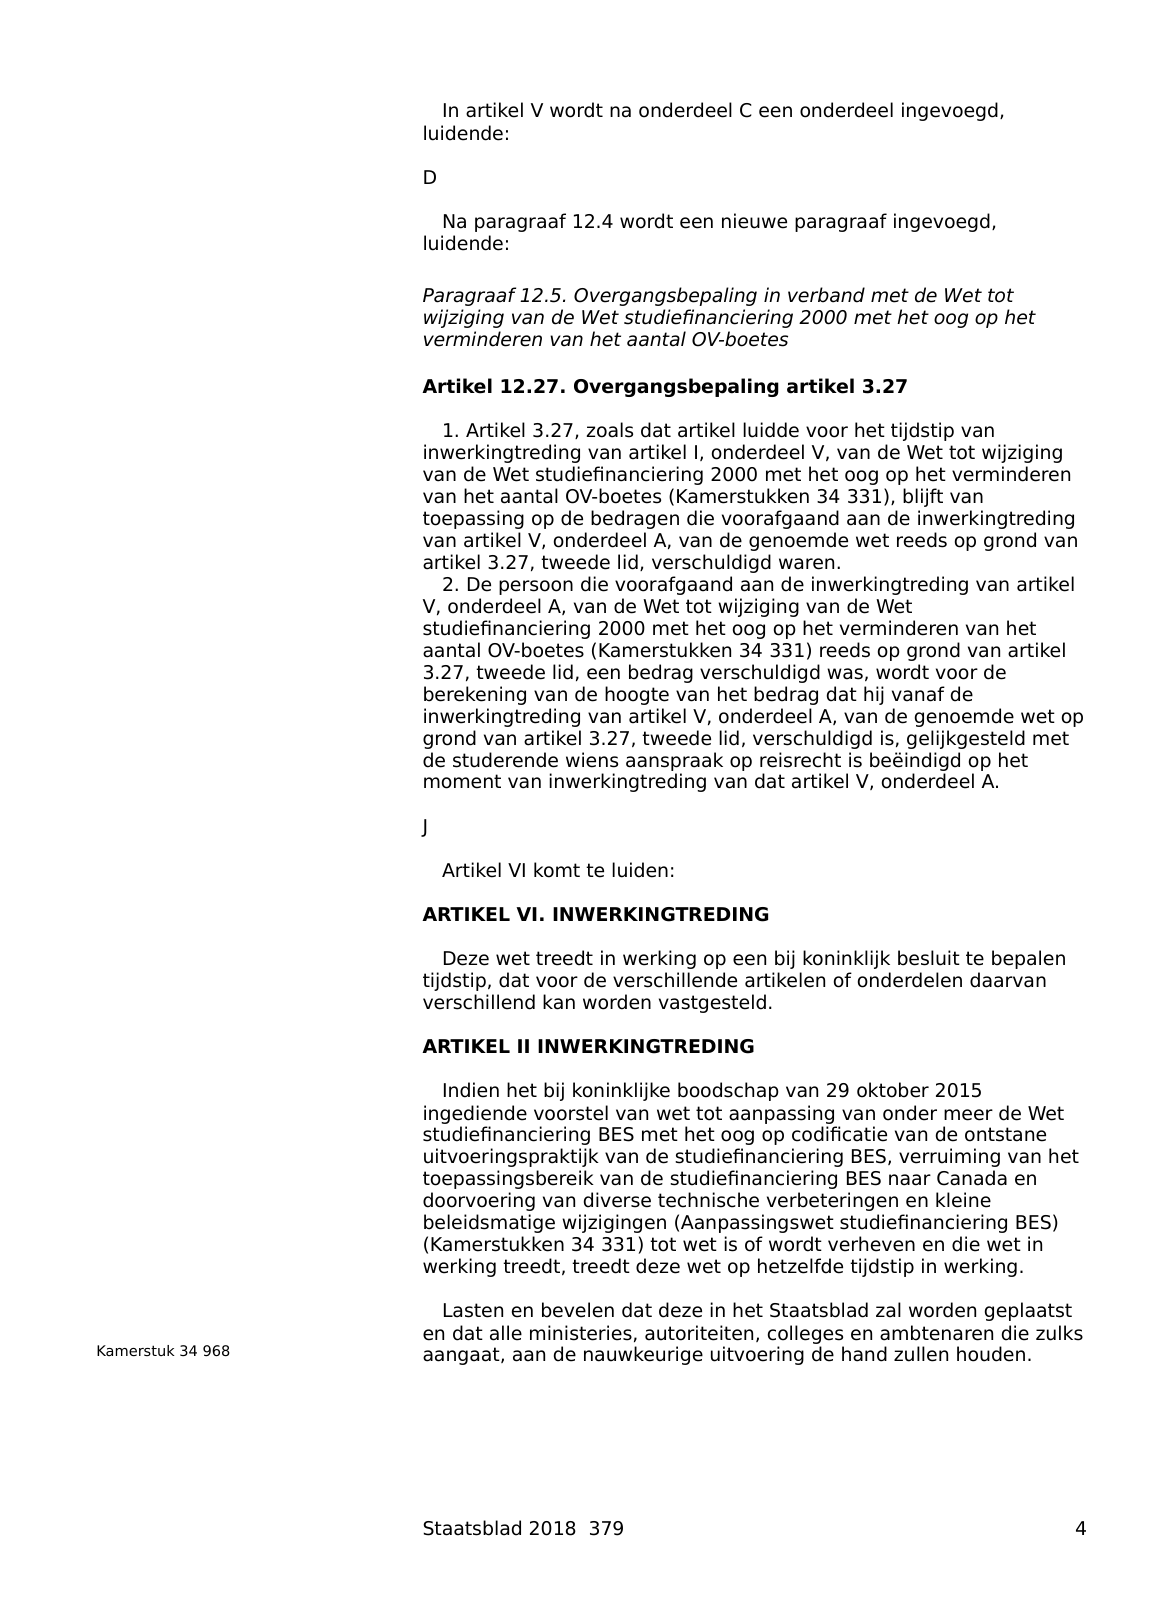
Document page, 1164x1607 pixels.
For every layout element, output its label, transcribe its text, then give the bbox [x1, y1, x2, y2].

text Artikel VI komt te luiden: [422, 860, 1087, 882]
text 1. Artikel 3.27, zoals dat artikel luidde voor het tijdstip van inwerkingtreding van artikel I, onderdeel V, van de Wet tot wijziging van de Wet studiefinanciering 2000 met het oog op het verminderen van het aantal OV-boetes (Kamerstukken 34 331), blijft van toepassing op de bedragen die voorafgaand aan de inwerkingtreding van artikel V, onderdeel A, van de genoemde wet reeds op grond van artikel 3.27, tweede lid, verschuldigd waren. [422, 420, 1087, 574]
subtitle Paragraaf 12.5. Overgangsbepaling in verband met de Wet tot wijziging van de Wet studiefinanciering 2000 met het oog op het verminderen van het aantal OV-boetes [422, 285, 1087, 351]
text Lasten en bevelen dat deze in het Staatsblad zal worden geplaatst en dat alle ministeries, autoriteiten, colleges en ambtenaren die zulks aangaat, aan de nauwkeurige uitvoering de hand zullen houden. [422, 1300, 1087, 1366]
subtitle ARTIKEL VI. INWERKINGTREDING [422, 904, 1087, 926]
text Deze wet treedt in werking op een bij koninklijk besluit te bepalen tijdstip, dat voor de verschillende artikelen of onderdelen daarvan verschillend kan worden vastgesteld. [422, 948, 1087, 1014]
text Indien het bij koninklijke boodschap van 29 oktober 2015 ingediende voorstel van wet tot aanpassing van onder meer de Wet studiefinanciering BES met het oog op codificatie van de ontstane uitvoeringspraktijk van de studiefinanciering BES, verruiming van het toepassingsbereik van de studiefinanciering BES naar Canada en doorvoering van diverse technische verbeteringen en kleine beleidsmatige wijzigingen (Aanpassingswet studiefinanciering BES) (Kamerstukken 34 331) tot wet is of wordt verheven en die wet in werking treedt, treedt deze wet op hetzelfde tijdstip in werking. [422, 1080, 1087, 1278]
text 2. De persoon die voorafgaand aan de inwerkingtreding van artikel V, onderdeel A, van de Wet tot wijziging van de Wet studiefinanciering 2000 met het oog op het verminderen van het aantal OV-boetes (Kamerstukken 34 331) reeds op grond van artikel 3.27, tweede lid, een bedrag verschuldigd was, wordt voor de berekening van de hoogte van het bedrag dat hij vanaf de inwerkingtreding van artikel V, onderdeel A, van de genoemde wet op grond van artikel 3.27, tweede lid, verschuldigd is, gelijkgesteld met de studerende wiens aanspraak op reisrecht is beëindigd op het moment van inwerkingtreding van dat artikel V, onderdeel A. [422, 574, 1087, 793]
text Na paragraaf 12.4 wordt een nieuwe paragraaf ingevoegd, luidende: [422, 211, 1087, 255]
subtitle ARTIKEL II INWERKINGTREDING [422, 1036, 1087, 1058]
text In artikel V wordt na onderdeel C een onderdeel ingevoegd, luidende: [422, 100, 1087, 144]
text Kamerstuk 34 968 [77, 1343, 396, 1360]
text J [422, 816, 1087, 838]
subtitle Artikel 12.27. Overgangsbepaling artikel 3.27 [422, 376, 1087, 398]
text D [422, 167, 1087, 188]
